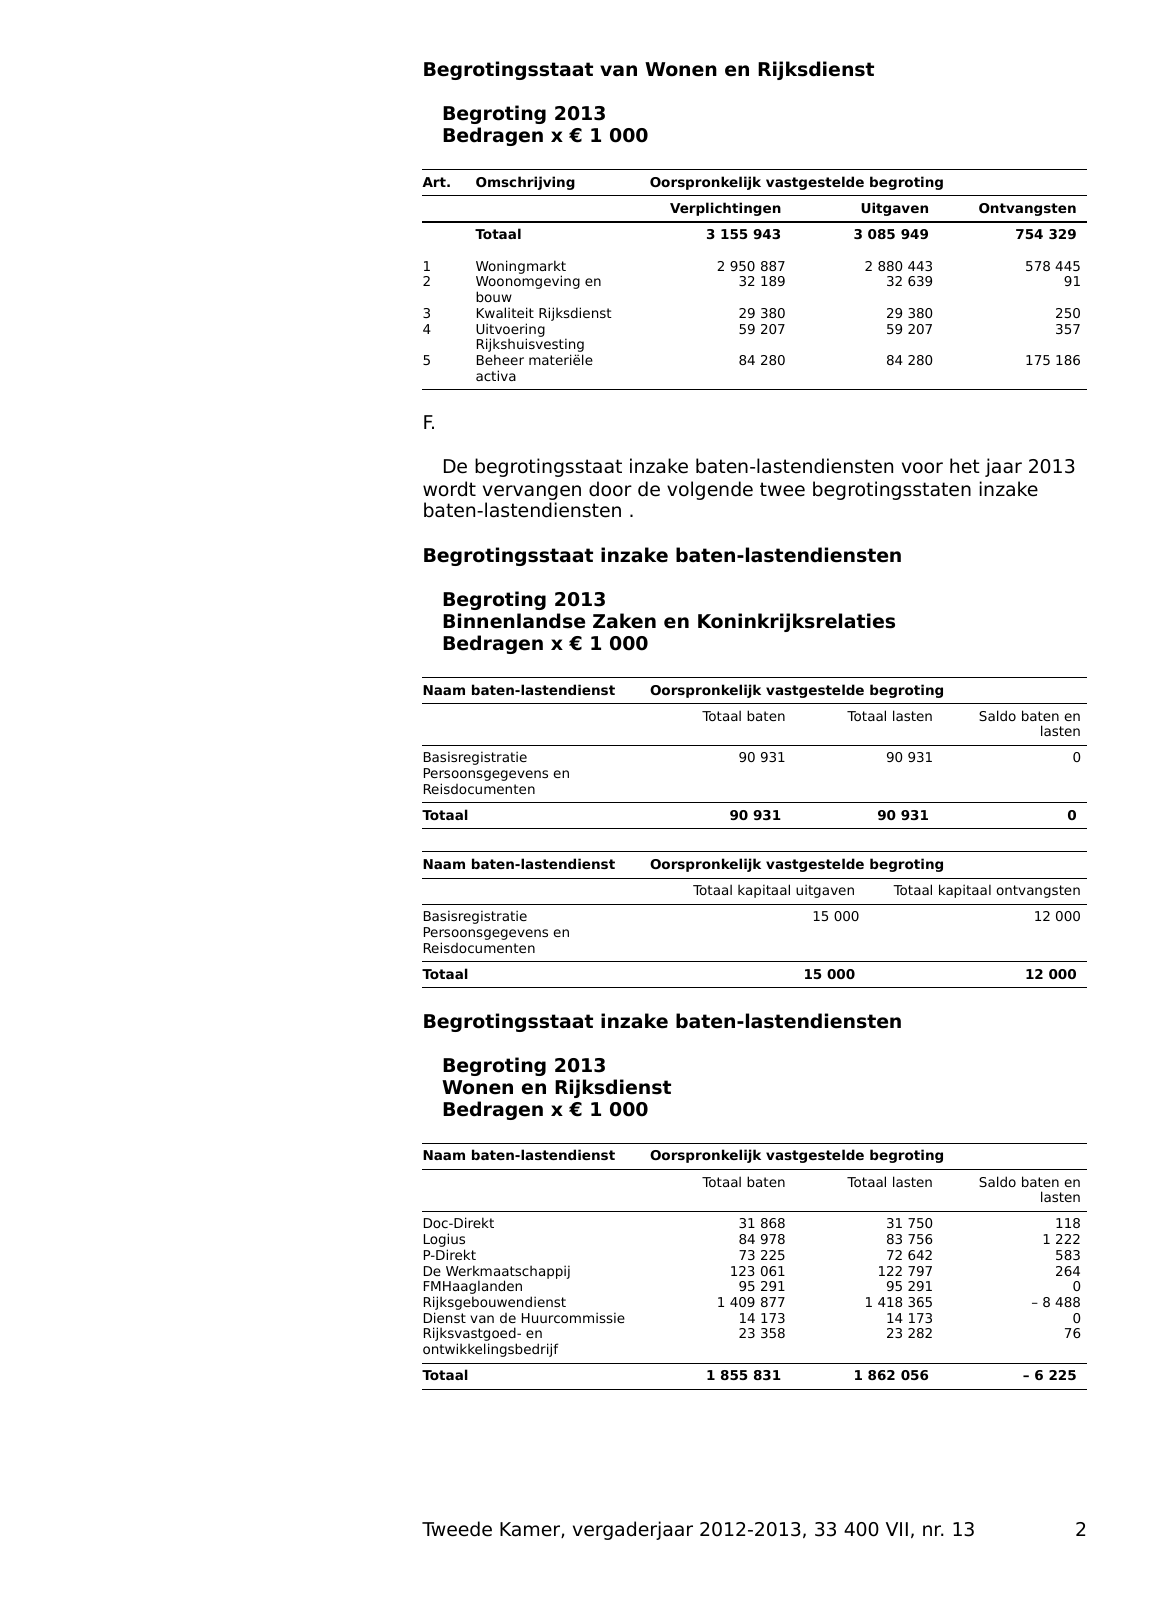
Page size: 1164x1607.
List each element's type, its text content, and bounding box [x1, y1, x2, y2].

table_cell 118 [939, 1212, 1087, 1232]
table_cell 14 173 [644, 1311, 791, 1326]
subtitle Begrotingsstaat inzake baten-lastendiensten [422, 1011, 1087, 1032]
table_cell FMHaaglanden [422, 1279, 644, 1295]
table_cell Totaal [422, 1364, 644, 1389]
table_cell 59 207 [644, 321, 791, 353]
table_cell Beheer materiële activa [470, 353, 644, 389]
table_cell [470, 196, 644, 221]
table_cell Totaal lasten [791, 1170, 939, 1211]
table_cell 72 642 [791, 1248, 939, 1263]
table_cell [939, 243, 1087, 258]
table_cell 95 291 [644, 1279, 791, 1295]
table_cell 175 186 [939, 353, 1087, 389]
table_cell De Werkmaatschappij [422, 1264, 644, 1279]
table_cell Woonomgeving en bouw [470, 274, 644, 306]
table_cell Basisregistratie Persoonsgegevens en Reisdocumenten [422, 905, 644, 961]
subtitle Begrotingsstaat van Wonen en Rijksdienst [422, 59, 1087, 81]
table_cell Dienst van de Huurcommissie [422, 1311, 644, 1326]
text De begrotingsstaat inzake baten-lastendiensten voor het jaar 2013 wordt vervangen door de volgende twee begrotingsstaten inzake baten-lastendiensten . [422, 456, 1087, 522]
table_cell 5 [422, 353, 469, 389]
table_cell Totaal [470, 223, 644, 243]
table_cell Uitvoering Rijkshuisvesting [470, 321, 644, 353]
table_cell Rijksgebouwendienst [422, 1295, 644, 1311]
table_cell 91 [939, 274, 1087, 306]
table_cell 1 [422, 259, 469, 274]
table_cell Totaal baten [644, 704, 791, 744]
table_cell Saldo baten en lasten [939, 1170, 1087, 1211]
table_cell Totaal kapitaal ontvangsten [865, 879, 1087, 903]
table_cell 3 155 943 [644, 223, 791, 243]
text Begroting 2013 [422, 1055, 1087, 1077]
table_cell 1 855 831 [644, 1364, 791, 1389]
table_cell [422, 243, 469, 258]
text Begroting 2013 [422, 103, 1087, 125]
table_cell 23 282 [791, 1326, 939, 1362]
table_header Omschrijving [470, 170, 644, 195]
text Bedragen x € 1 000 [422, 633, 1087, 655]
table_cell 1 862 056 [791, 1364, 939, 1389]
table_cell 1 222 [939, 1232, 1087, 1248]
table_cell Totaal baten [644, 1170, 791, 1211]
table_cell 583 [939, 1248, 1087, 1263]
table_cell Totaal [422, 803, 644, 828]
table_cell Totaal kapitaal uitgaven [644, 879, 865, 903]
table_cell 73 225 [644, 1248, 791, 1263]
table_cell 4 [422, 321, 469, 353]
table_cell 15 000 [644, 962, 865, 987]
table_cell Woningmarkt [470, 259, 644, 274]
table_cell Doc-Direkt [422, 1212, 644, 1232]
table_cell [422, 1170, 644, 1211]
table_cell 12 000 [865, 905, 1087, 961]
table_cell 14 173 [791, 1311, 939, 1326]
table_cell 90 931 [644, 803, 791, 828]
text Begroting 2013 [422, 589, 1087, 611]
table_header Naam baten-lastendienst [422, 678, 644, 703]
table_cell 357 [939, 321, 1087, 353]
table_cell 84 280 [644, 353, 791, 389]
table_cell 31 868 [644, 1212, 791, 1232]
table_cell 0 [939, 803, 1087, 828]
table_cell [470, 243, 644, 258]
text Wonen en Rijksdienst [422, 1077, 1087, 1099]
text Bedragen x € 1 000 [422, 125, 1087, 147]
table_cell Rijksvastgoed- en ontwikkelingsbedrijf [422, 1326, 644, 1362]
table_cell 90 931 [791, 803, 939, 828]
table_cell 250 [939, 306, 1087, 321]
table_cell [422, 879, 644, 903]
table_cell 12 000 [865, 962, 1087, 987]
table_cell 2 880 443 [791, 259, 939, 274]
table_cell 3 [422, 306, 469, 321]
table_cell 84 280 [791, 353, 939, 389]
table_header Naam baten-lastendienst [422, 1144, 644, 1169]
table_cell [422, 223, 469, 243]
table_cell 2 [422, 274, 469, 306]
table_cell 90 931 [791, 746, 939, 802]
table_header Oorspronkelijk vastgestelde begroting [644, 170, 1087, 195]
table_cell 2 950 887 [644, 259, 791, 274]
table_cell Totaal lasten [791, 704, 939, 744]
subtitle F. [422, 412, 1087, 434]
table_cell [422, 704, 644, 744]
table_cell 29 380 [644, 306, 791, 321]
text Bedragen x € 1 000 [422, 1099, 1087, 1121]
table_header Oorspronkelijk vastgestelde begroting [644, 852, 1087, 877]
table_cell 3 085 949 [791, 223, 939, 243]
table_cell [791, 243, 939, 258]
table_cell [644, 243, 791, 258]
table_cell P-Direkt [422, 1248, 644, 1263]
table_cell 122 797 [791, 1264, 939, 1279]
table_cell 83 756 [791, 1232, 939, 1248]
table_cell 0 [939, 746, 1087, 802]
table_cell Kwaliteit Rijksdienst [470, 306, 644, 321]
table_cell 23 358 [644, 1326, 791, 1362]
table_cell 0 [939, 1311, 1087, 1326]
table_cell 32 189 [644, 274, 791, 306]
table_cell 32 639 [791, 274, 939, 306]
table_cell Totaal [422, 962, 644, 987]
subtitle Begrotingsstaat inzake baten-lastendiensten [422, 544, 1087, 567]
table_cell 84 978 [644, 1232, 791, 1248]
table_header Oorspronkelijk vastgestelde begroting [644, 1144, 1087, 1169]
table_cell 578 445 [939, 259, 1087, 274]
table_cell 1 418 365 [791, 1295, 939, 1311]
table_header Art. [422, 170, 469, 195]
table_cell – 8 488 [939, 1295, 1087, 1311]
table_cell [422, 196, 469, 221]
table_header Oorspronkelijk vastgestelde begroting [644, 678, 1087, 703]
table_cell 95 291 [791, 1279, 939, 1295]
table_cell Saldo baten en lasten [939, 704, 1087, 744]
table_cell 123 061 [644, 1264, 791, 1279]
table_cell Basisregistratie Persoonsgegevens en Reisdocumenten [422, 746, 644, 802]
table_cell – 6 225 [939, 1364, 1087, 1389]
table_cell 15 000 [644, 905, 865, 961]
table_cell Logius [422, 1232, 644, 1248]
text Binnenlandse Zaken en Koninkrijksrelaties [422, 611, 1087, 633]
table_cell Verplichtingen [644, 196, 791, 221]
table_cell 90 931 [644, 746, 791, 802]
table_header Naam baten-lastendienst [422, 852, 644, 877]
table_cell 76 [939, 1326, 1087, 1362]
table_cell 264 [939, 1264, 1087, 1279]
table_cell 31 750 [791, 1212, 939, 1232]
table_cell 1 409 877 [644, 1295, 791, 1311]
table_cell Ontvangsten [939, 196, 1087, 221]
table_cell 29 380 [791, 306, 939, 321]
table_cell 59 207 [791, 321, 939, 353]
table_cell Uitgaven [791, 196, 939, 221]
table_cell 0 [939, 1279, 1087, 1295]
table_cell 754 329 [939, 223, 1087, 243]
